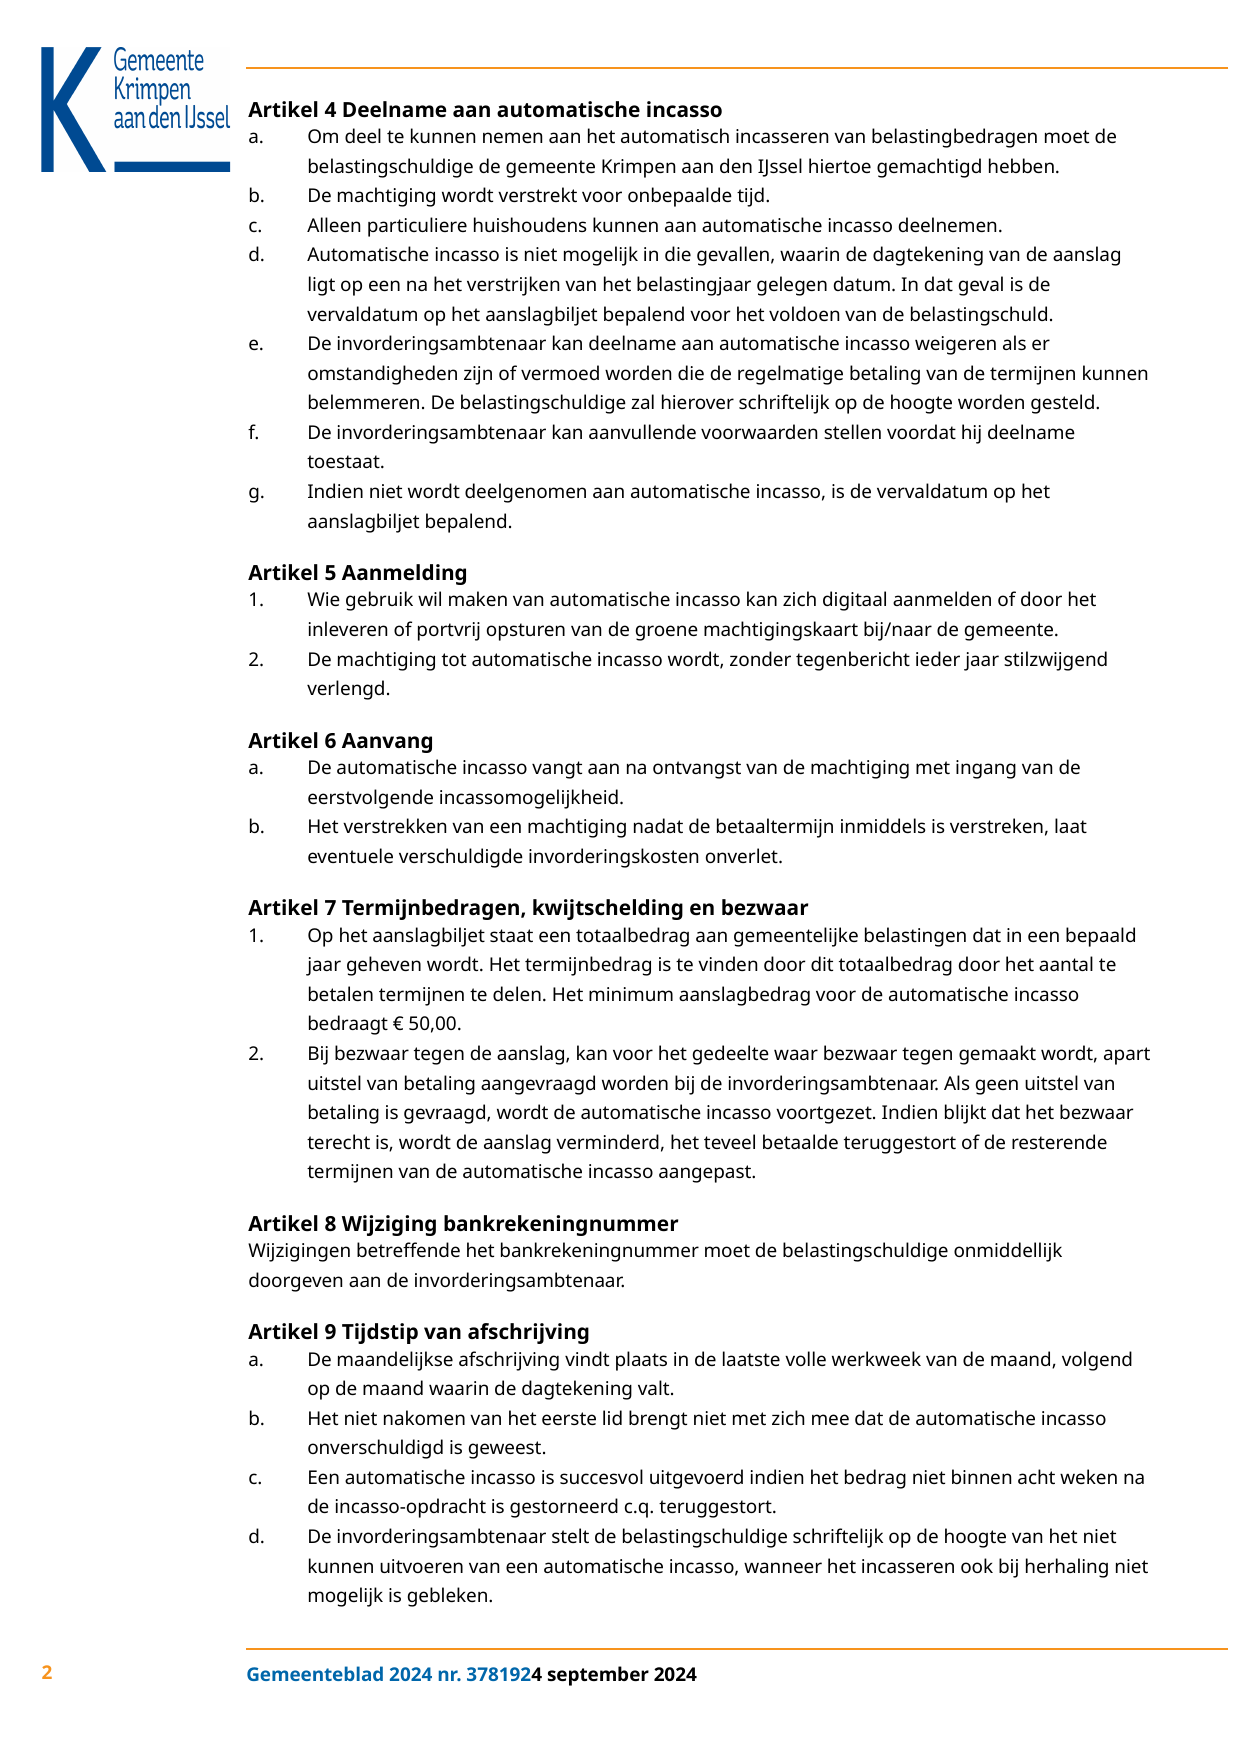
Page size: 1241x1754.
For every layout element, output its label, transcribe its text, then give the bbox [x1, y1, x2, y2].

text Wijzigingen betreffende het bankrekeningnummer moet de belastingschuldige onmiddellijk doorgeven aan de invorderingsambtenaar. [248, 1237, 1152, 1293]
list De invorderingsambtenaar stelt de belastingschuldige schriftelijk op de hoogte van het niet kunnen uitvoeren van een automatische incasso, wanneer het incasseren ook bij herhaling niet mogelijk is gebleken. [248, 1523, 1152, 1608]
text Artikel 8 Wijziging bankrekeningnummer [248, 1209, 1152, 1237]
text Artikel 5 Aanmelding [248, 558, 1152, 587]
list Bij bezwaar tegen de aanslag, kan voor het gedeelte waar bezwaar tegen gemaakt wordt, apart uitstel van betaling aangevraagd worden bij de invorderingsambtenaar. Als geen uitstel van betaling is gevraagd, wordt de automatische incasso voortgezet. Indien blijkt dat het bezwaar terecht is, wordt de aanslag verminderd, het teveel betaalde teruggestort of de resterende termijnen van de automatische incasso aangepast. [248, 1040, 1152, 1184]
list De invorderingsambtenaar kan deelname aan automatische incasso weigeren als er omstandigheden zijn of vermoed worden die de regelmatige betaling van de termijnen kunnen belemmeren. De belastingschuldige zal hierover schriftelijk op de hoogte worden gesteld. [248, 330, 1152, 415]
list De machtiging tot automatische incasso wordt, zonder tegenbericht ieder jaar stilzwijgend verlengd. [248, 646, 1152, 701]
text Artikel 7 Termijnbedragen, kwijtschelding en bezwaar [248, 893, 1152, 922]
text Artikel 4 Deelname aan automatische incasso [248, 95, 1152, 123]
text Artikel 9 Tijdstip van afschrijving [248, 1317, 1152, 1346]
list Het verstrekken van een machtiging nadat de betaaltermijn inmiddels is verstreken, laat eventuele verschuldigde invorderingskosten onverlet. [248, 813, 1152, 869]
list Een automatische incasso is succesvol uitgevoerd indien het bedrag niet binnen acht weken na de incasso-opdracht is gestorneerd c.q. teruggestort. [248, 1464, 1152, 1519]
list Op het aanslagbiljet staat een totaalbedrag aan gemeentelijke belastingen dat in een bepaald jaar geheven wordt. Het termijnbedrag is te vinden door dit totaalbedrag door het aantal te betalen termijnen te delen. Het minimum aanslagbedrag voor de automatische incasso bedraagt € 50,00. [248, 922, 1152, 1036]
picture [41, 47, 231, 172]
list De maandelijkse afschrijving vindt plaats in de laatste volle werkweek van de maand, volgend op de maand waarin de dagtekening valt. [248, 1346, 1152, 1401]
text Artikel 6 Aanvang [248, 726, 1152, 754]
list Automatische incasso is niet mogelijk in die gevallen, waarin de dagtekening van de aanslag ligt op een na het verstrijken van het belastingjaar gelegen datum. In dat geval is de vervaldatum op het aanslagbiljet bepalend voor het voldoen van de belastingschuld. [248, 242, 1152, 326]
list Het niet nakomen van het eerste lid brengt niet met zich mee dat de automatische incasso onverschuldigd is geweest. [248, 1405, 1152, 1460]
list Alleen particuliere huishoudens kunnen aan automatische incasso deelnemen. [248, 212, 1152, 238]
list De automatische incasso vangt aan na ontvangst van de machtiging met ingang van de eerstvolgende incassomogelijkheid. [248, 754, 1152, 809]
list Om deel te kunnen nemen aan het automatisch incasseren van belastingbedragen moet de belastingschuldige de gemeente Krimpen aan den IJssel hiertoe gemachtigd hebben. [248, 123, 1152, 178]
list De machtiging wordt verstrekt voor onbepaalde tijd. [248, 182, 1152, 208]
list Wie gebruik wil maken van automatische incasso kan zich digitaal aanmelden of door het inleveren of portvrij opsturen van de groene machtigingskaart bij/naar de gemeente. [248, 587, 1152, 642]
list De invorderingsambtenaar kan aanvullende voorwaarden stellen voordat hij deelname toestaat. [248, 419, 1152, 474]
list Indien niet wordt deelgenomen aan automatische incasso, is de vervaldatum op het aanslagbiljet bepalend. [248, 478, 1152, 533]
